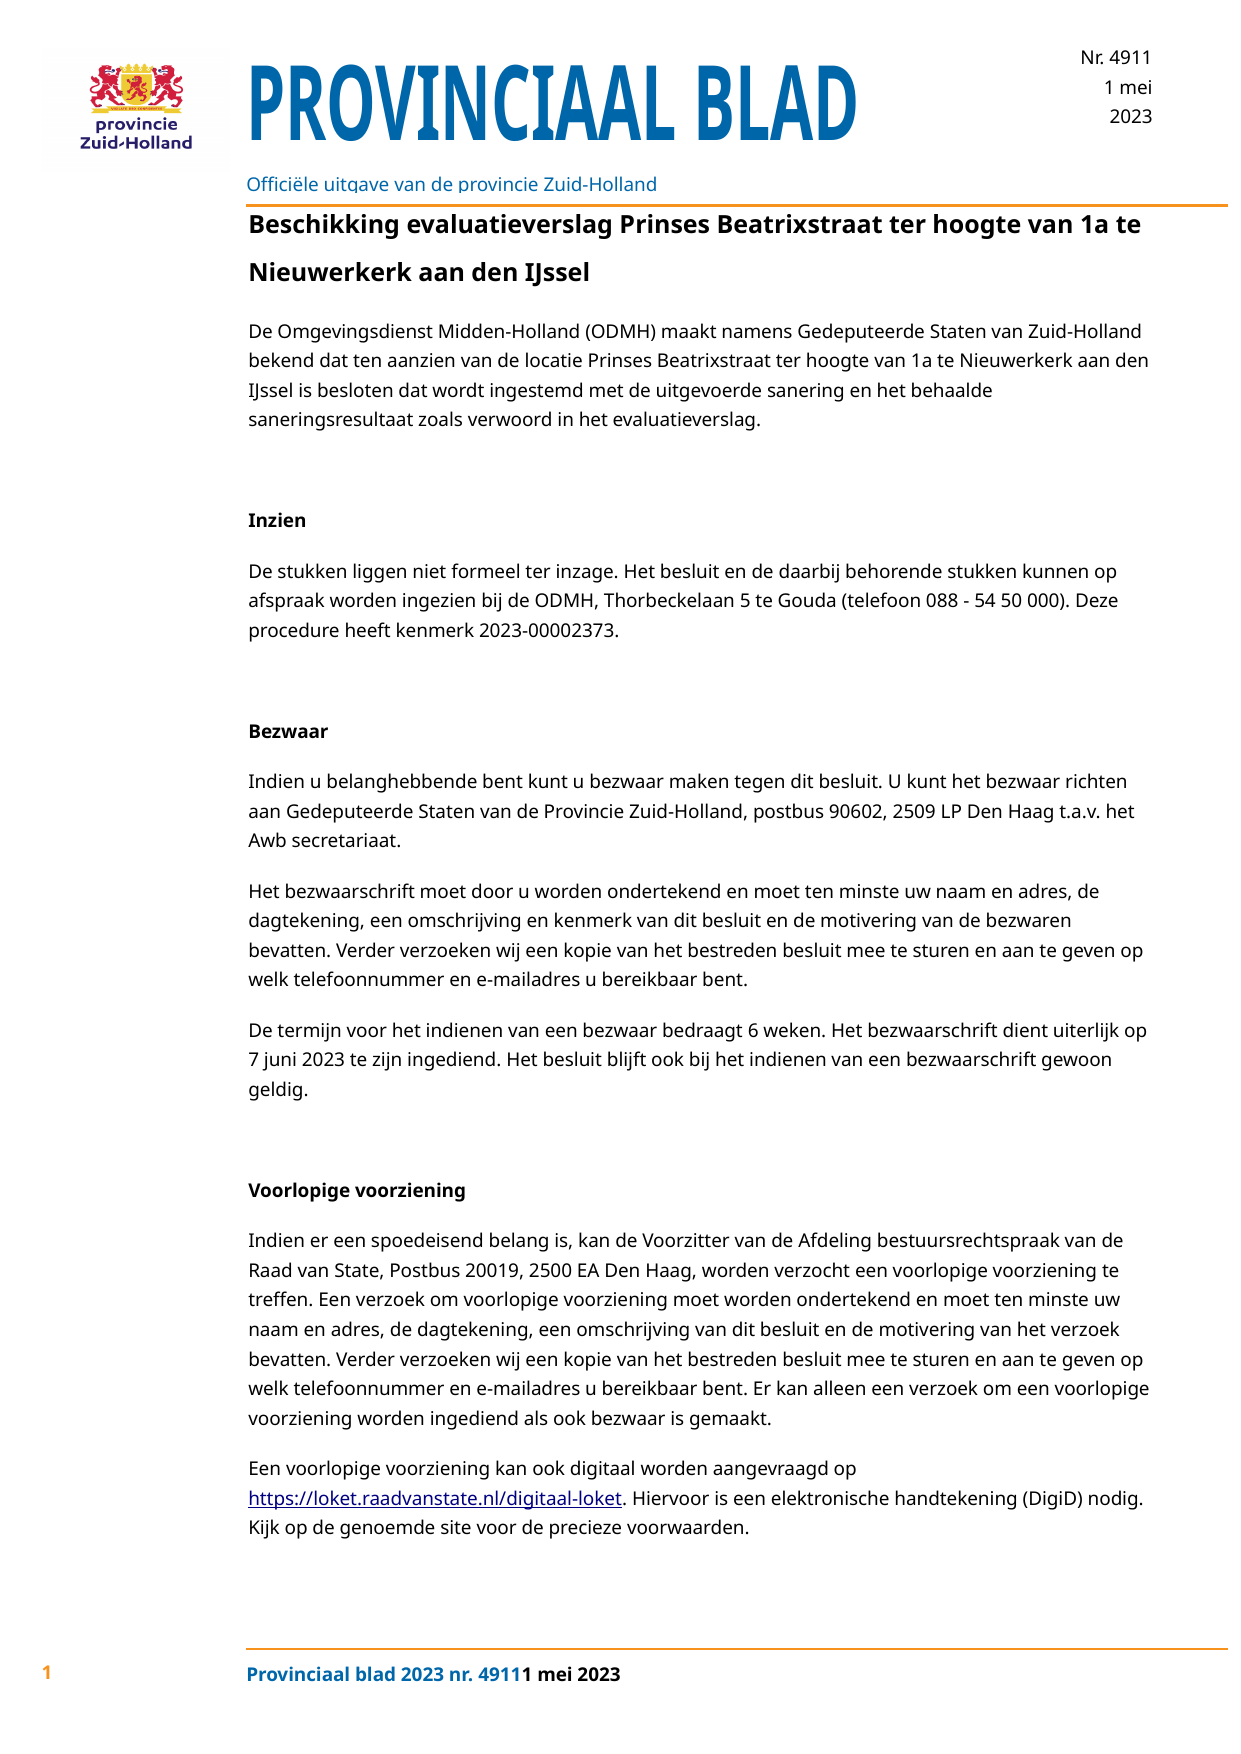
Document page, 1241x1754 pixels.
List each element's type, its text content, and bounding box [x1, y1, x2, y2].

text De termijn voor het indienen van een bezwaar bedraagt 6 weken. Het bezwaarschrift dient uiterlijk op 7 juni 2023 te zijn ingediend. Het besluit blijft ook bij het indienen van een bezwaarschrift gewoon geldig. [248, 1017, 1152, 1102]
text Beschikking evaluatieverslag Prinses Beatrixstraat ter hoogte van 1a te Nieuwerkerk aan den IJssel [248, 207, 1152, 288]
text Indien er een spoedeisend belang is, kan de Voorzitter van de Afdeling bestuursrechtspraak van de Raad van State, Postbus 20019, 2500 EA Den Haag, worden verzocht een voorlopige voorziening te treffen. Een verzoek om voorlopige voorziening moet worden ondertekend en moet ten minste uw naam en adres, de dagtekening, een omschrijving van dit besluit en de motivering van het verzoek bevatten. Verder verzoeken wij een kopie van het bestreden besluit mee te sturen en aan te geven op welk telefoonnummer en e-mailadres u bereikbaar bent. Er kan alleen een verzoek om een voorlopige voorziening worden ingediend als ook bezwaar is gemaakt. [248, 1227, 1152, 1431]
text De Omgevingsdienst Midden-Holland (ODMH) maakt namens Gedeputeerde Staten van Zuid-Holland bekend dat ten aanzien van de locatie Prinses Beatrixstraat ter hoogte van 1a te Nieuwerkerk aan den IJssel is besloten dat wordt ingestemd met de uitgevoerde sanering en het behaalde saneringsresultaat zoals verwoord in het evaluatieverslag. [248, 318, 1152, 432]
text Een voorlopige voorziening kan ook digitaal worden aangevraagd op https://loket.raadvanstate.nl/digitaal-loket. Hiervoor is een elektronische handtekening (DigiD) nodig. Kijk op de genoemde site voor de precieze voorwaarden. [248, 1455, 1152, 1540]
text Inzien [248, 507, 1152, 533]
picture [41, 47, 231, 172]
text Het bezwaarschrift moet door u worden ondertekend en moet ten minste uw naam en adres, de dagtekening, een omschrijving en kenmerk van dit besluit en de motivering van de bezwaren bevatten. Verder verzoeken wij een kopie van het bestreden besluit mee te sturen en aan te geven op welk telefoonnummer en e-mailadres u bereikbaar bent. [248, 878, 1152, 992]
text Bezwaar [248, 718, 1152, 744]
text Indien u belanghebbende bent kunt u bezwaar maken tegen dit besluit. U kunt het bezwaar richten aan Gedeputeerde Staten van de Provincie Zuid-Holland, postbus 90602, 2509 LP Den Haag t.a.v. het Awb secretariaat. [248, 768, 1152, 853]
text De stukken liggen niet formeel ter inzage. Het besluit en de daarbij behorende stukken kunnen op afspraak worden ingezien bij de ODMH, Thorbeckelaan 5 te Gouda (telefoon 088 - 54 50 000). Deze procedure heeft kenmerk 2023-00002373. [248, 558, 1152, 643]
text Voorlopige voorziening [248, 1177, 1152, 1203]
